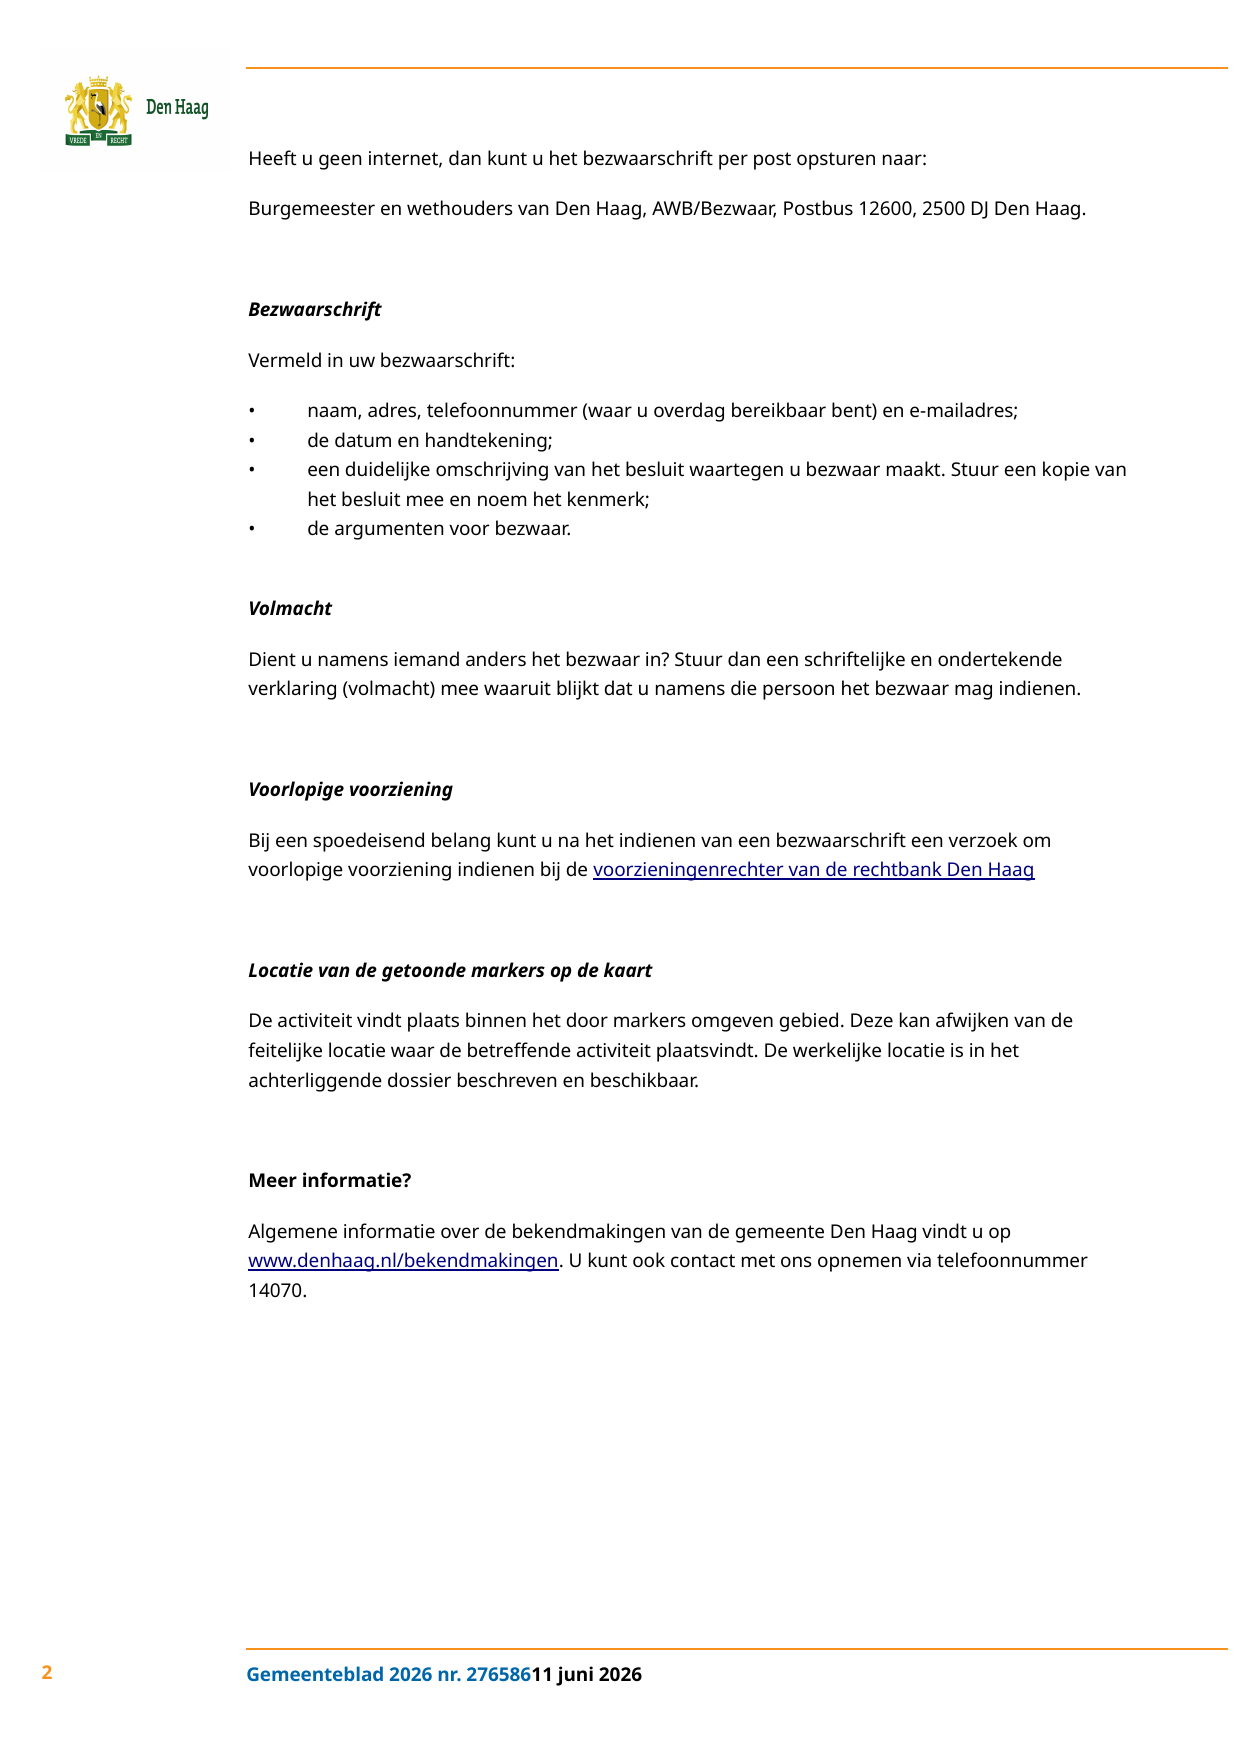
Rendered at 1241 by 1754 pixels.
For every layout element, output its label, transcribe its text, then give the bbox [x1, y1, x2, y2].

picture [41, 47, 231, 172]
text Volmacht [248, 596, 1152, 621]
list een duidelijke omschrijving van het besluit waartegen u bezwaar maakt. Stuur een kopie van het besluit mee en noem het kenmerk; [248, 456, 1152, 512]
text Algemene informatie over de bekendmakingen van de gemeente Den Haag vindt u op www.denhaag.nl/bekendmakingen. U kunt ook contact met ons opnemen via telefoonnummer 14070. [248, 1218, 1152, 1303]
list naam, adres, telefoonnummer (waar u overdag bereikbaar bent) en e-mailadres; [248, 397, 1152, 423]
text Bezwaarschrift [248, 296, 1152, 322]
text Dient u namens iemand anders het bezwaar in? Stuur dan een schriftelijke en ondertekende verklaring (volmacht) mee waaruit blijkt dat u namens die persoon het bezwaar mag indienen. [248, 646, 1152, 701]
list de datum en handtekening; [248, 427, 1152, 453]
text Burgemeester en wethouders van Den Haag, AWB/Bezwaar, Postbus 12600, 2500 DJ Den Haag. [248, 196, 1152, 221]
text Meer informatie? [248, 1168, 1152, 1193]
list de argumenten voor bezwaar. [248, 516, 1152, 541]
text Voorlopige voorziening [248, 776, 1152, 802]
text De activiteit vindt plaats binnen het door markers omgeven gebied. Deze kan afwijken van de feitelijke locatie waar de betreffende activiteit plaatsvindt. De werkelijke locatie is in het achterliggende dossier beschreven en beschikbaar. [248, 1008, 1152, 1093]
text Bij een spoedeisend belang kunt u na het indienen van een bezwaarschrift een verzoek om voorlopige voorziening indienen bij de voorzieningenrechter van de rechtbank Den Haag [248, 827, 1152, 882]
text Locatie van de getoonde markers op de kaart [248, 957, 1152, 983]
text Heeft u geen internet, dan kunt u het bezwaarschrift per post opsturen naar: [248, 145, 1152, 171]
text Vermeld in uw bezwaarschrift: [248, 347, 1152, 373]
